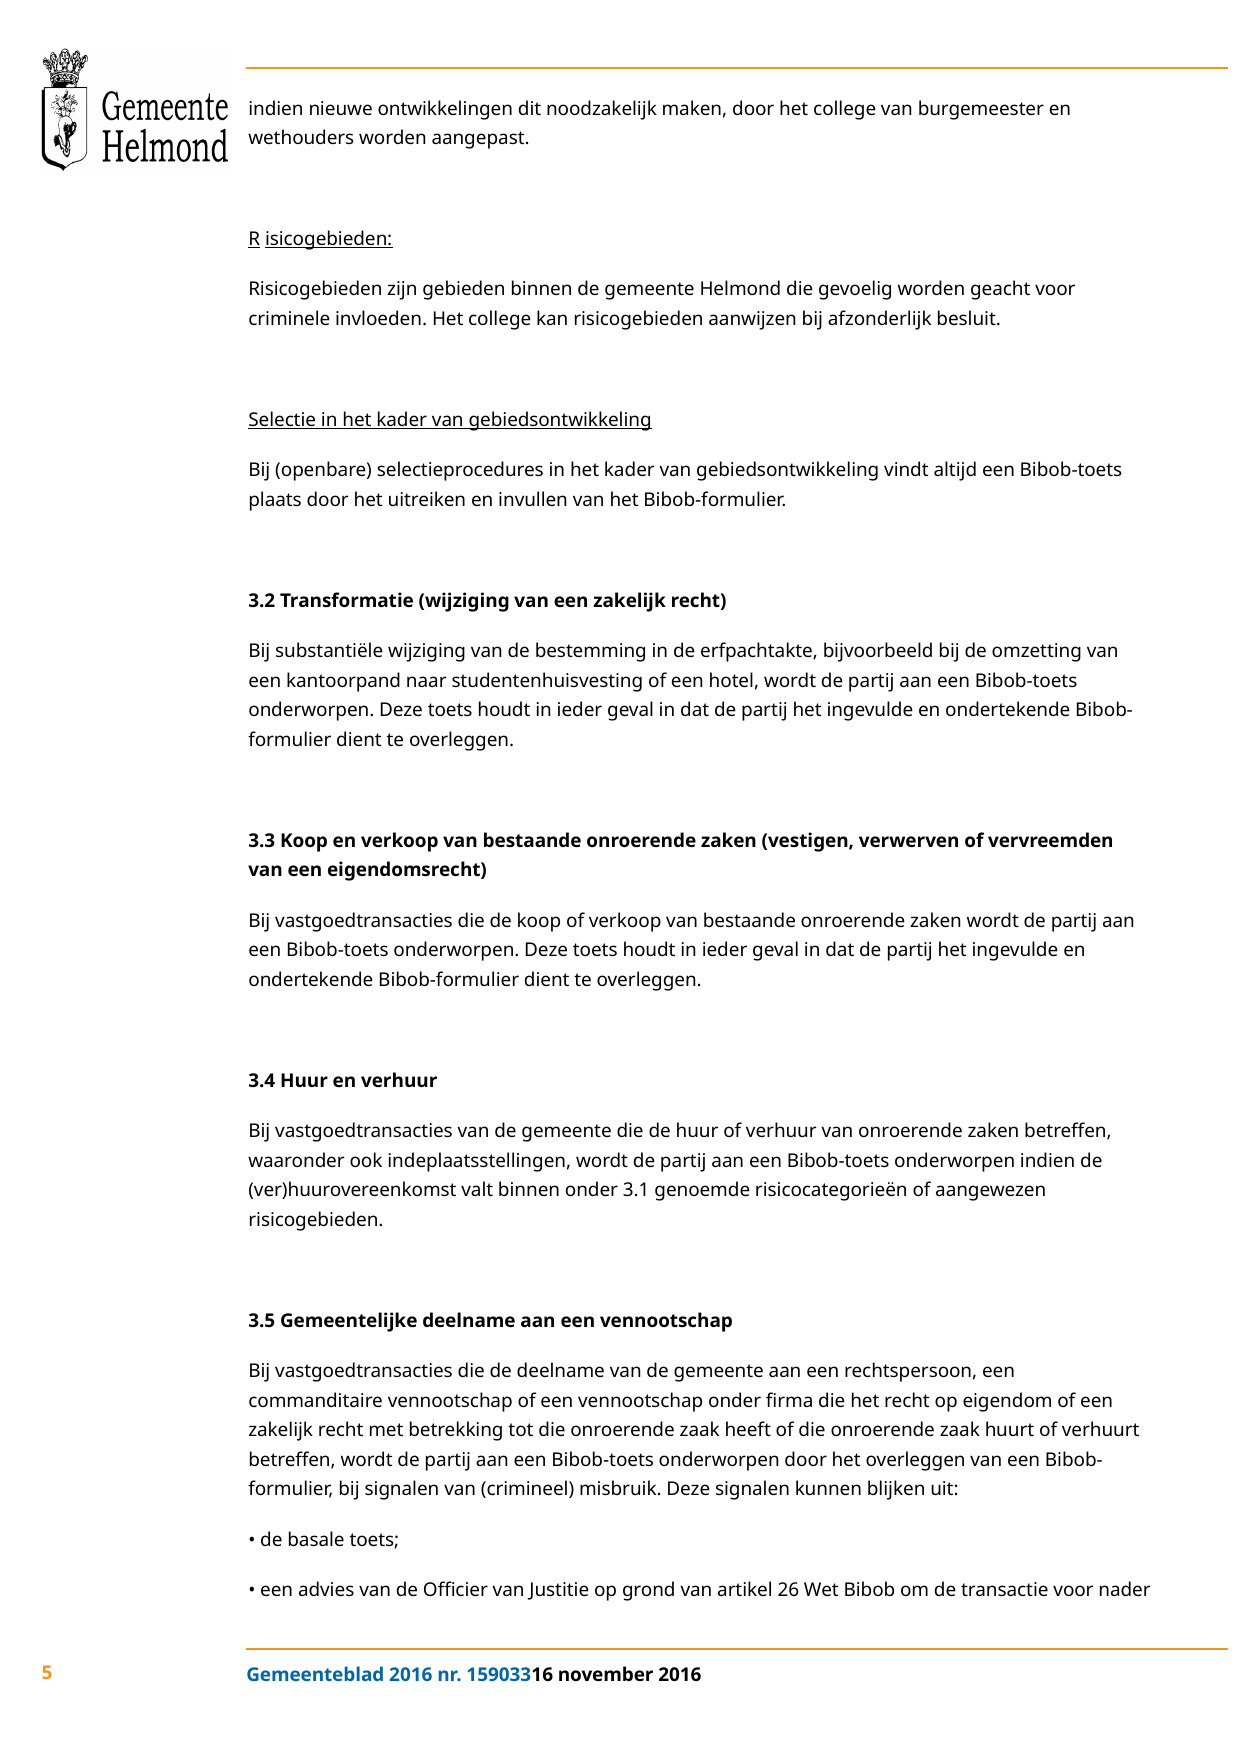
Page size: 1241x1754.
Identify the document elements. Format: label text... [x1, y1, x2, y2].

text Bij vastgoedtransacties die de koop of verkoop van bestaande onroerende zaken wordt de partij aan een Bibob-toets onderworpen. Deze toets houdt in ieder geval in dat de partij het ingevulde en ondertekende Bibob-formulier dient te overleggen. [248, 907, 1152, 992]
text Selectie in het kader van gebiedsontwikkeling [248, 406, 1152, 432]
text indien nieuwe ontwikkelingen dit noodzakelijk maken, door het college van burgemeester en wethouders worden aangepast. [248, 95, 1152, 150]
picture [41, 47, 231, 172]
text Risicogebieden zijn gebieden binnen de gemeente Helmond die gevoelig worden geacht voor criminele invloeden. Het college kan risicogebieden aanwijzen bij afzonderlijk besluit. [248, 276, 1152, 331]
text • een advies van de Officier van Justitie op grond van artikel 26 Wet Bibob om de transactie voor nader [248, 1576, 1152, 1602]
text Bij vastgoedtransacties die de deelname van de gemeente aan een rechtspersoon, een commanditaire vennootschap of een vennootschap onder firma die het recht op eigendom of een zakelijk recht met betrekking tot die onroerende zaak heeft of die onroerende zaak huurt of verhuurt betreffen, wordt de partij aan een Bibob-toets onderworpen door het overleggen van een Bibob-formulier, bij signalen van (crimineel) misbruik. Deze signalen kunnen blijken uit: [248, 1357, 1152, 1501]
text 3.4 Huur en verhuur [248, 1067, 1152, 1093]
text • de basale toets; [248, 1526, 1152, 1552]
text R isicogebieden: [248, 225, 1152, 251]
text Bij (openbare) selectieprocedures in het kader van gebiedsontwikkeling vindt altijd een Bibob-toets plaats door het uitreiken en invullen van het Bibob-formulier. [248, 456, 1152, 512]
text 3.5 Gemeentelijke deelname aan een vennootschap [248, 1307, 1152, 1333]
text Bij vastgoedtransacties van de gemeente die de huur of verhuur van onroerende zaken betreffen, waaronder ook indeplaatsstellingen, wordt de partij aan een Bibob-toets onderworpen indien de (ver)huurovereenkomst valt binnen onder 3.1 genoemde risicocategorieën of aangewezen risicogebieden. [248, 1117, 1152, 1232]
text 3.3 Koop en verkoop van bestaande onroerende zaken (vestigen, verwerven of vervreemden van een eigendomsrecht) [248, 827, 1152, 882]
text 3.2 Transformatie (wijziging van een zakelijk recht) [248, 587, 1152, 613]
text Bij substantiële wijziging van de bestemming in de erfpachtakte, bijvoorbeeld bij de omzetting van een kantoorpand naar studentenhuisvesting of een hotel, wordt de partij aan een Bibob-toets onderworpen. Deze toets houdt in ieder geval in dat de partij het ingevulde en ondertekende Bibob-formulier dient te overleggen. [248, 637, 1152, 752]
